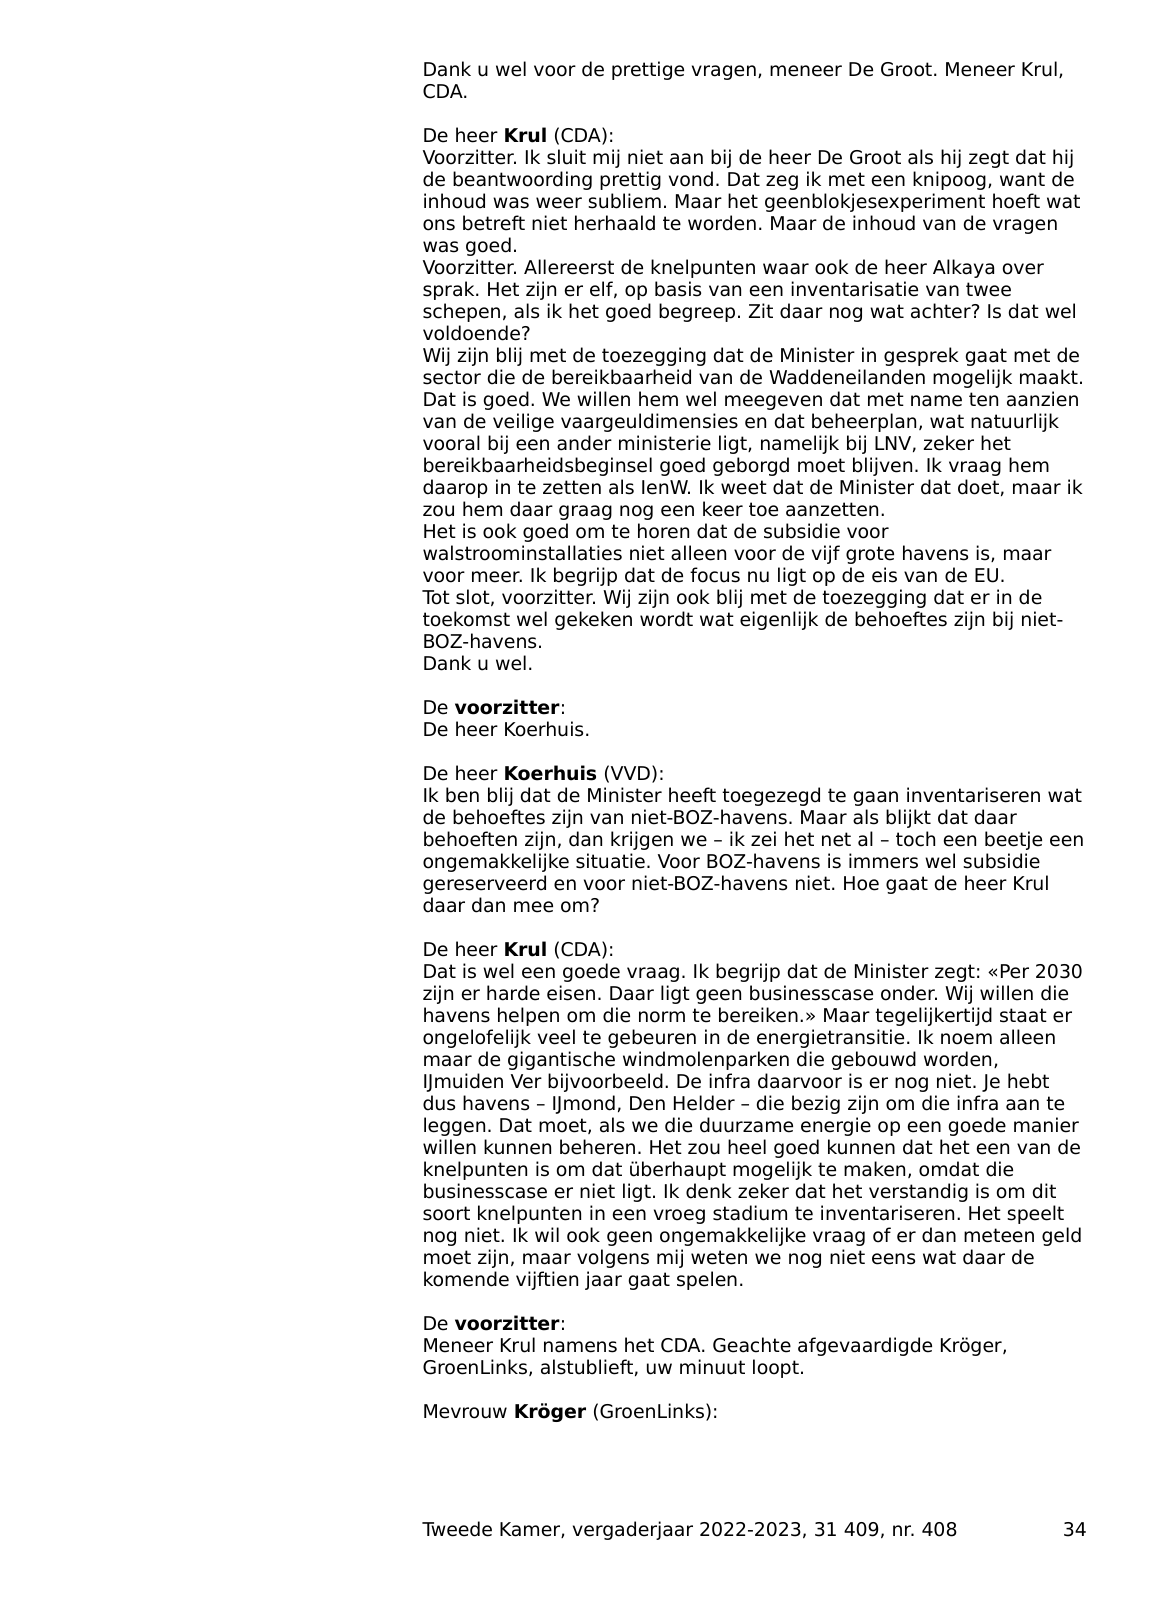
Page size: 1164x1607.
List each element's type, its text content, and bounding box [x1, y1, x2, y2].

text Het is ook goed om te horen dat de subsidie voor walstroominstallaties niet alleen voor de vijf grote havens is, maar voor meer. Ik begrijp dat de focus nu ligt op de eis van de EU. [422, 521, 1087, 587]
text Meneer Krul namens het CDA. Geachte afgevaardigde Kröger, GroenLinks, alstublieft, uw minuut loopt. [422, 1335, 1087, 1379]
text De voorzitter: [422, 1313, 1087, 1335]
text De heer Koerhuis (VVD): [422, 763, 1087, 785]
text Ik ben blij dat de Minister heeft toegezegd te gaan inventariseren wat de behoeftes zijn van niet-BOZ-havens. Maar als blijkt dat daar behoeften zijn, dan krijgen we – ik zei het net al – toch een beetje een ongemakkelijke situatie. Voor BOZ-havens is immers wel subsidie gereserveerd en voor niet-BOZ-havens niet. Hoe gaat de heer Krul daar dan mee om? [422, 785, 1087, 917]
text Dat is wel een goede vraag. Ik begrijp dat de Minister zegt: «Per 2030 zijn er harde eisen. Daar ligt geen businesscase onder. Wij willen die havens helpen om die norm te bereiken.» Maar tegelijkertijd staat er ongelofelijk veel te gebeuren in de energietransitie. Ik noem alleen maar de gigantische windmolenparken die gebouwd worden, IJmuiden Ver bijvoorbeeld. De infra daarvoor is er nog niet. Je hebt dus havens – IJmond, Den Helder – die bezig zijn om die infra aan te leggen. Dat moet, als we die duurzame energie op een goede manier willen kunnen beheren. Het zou heel goed kunnen dat het een van de knelpunten is om dat überhaupt mogelijk te maken, omdat die businesscase er niet ligt. Ik denk zeker dat het verstandig is om dit soort knelpunten in een vroeg stadium te inventariseren. Het speelt nog niet. Ik wil ook geen ongemakkelijke vraag of er dan meteen geld moet zijn, maar volgens mij weten we nog niet eens wat daar de komende vijftien jaar gaat spelen. [422, 961, 1087, 1291]
text Voorzitter. Allereerst de knelpunten waar ook de heer Alkaya over sprak. Het zijn er elf, op basis van een inventarisatie van twee schepen, als ik het goed begreep. Zit daar nog wat achter? Is dat wel voldoende? [422, 257, 1087, 345]
text Voorzitter. Ik sluit mij niet aan bij de heer De Groot als hij zegt dat hij de beantwoording prettig vond. Dat zeg ik met een knipoog, want de inhoud was weer subliem. Maar het geenblokjesexperiment hoeft wat ons betreft niet herhaald te worden. Maar de inhoud van de vragen was goed. [422, 147, 1087, 257]
text Mevrouw Kröger (GroenLinks): [422, 1401, 1087, 1423]
text De heer Krul (CDA): [422, 125, 1087, 147]
text Dank u wel. [422, 653, 1087, 675]
text Wij zijn blij met de toezegging dat de Minister in gesprek gaat met de sector die de bereikbaarheid van de Waddeneilanden mogelijk maakt. Dat is goed. We willen hem wel meegeven dat met name ten aanzien van de veilige vaargeuldimensies en dat beheerplan, wat natuurlijk vooral bij een ander ministerie ligt, namelijk bij LNV, zeker het bereikbaarheidsbeginsel goed geborgd moet blijven. Ik vraag hem daarop in te zetten als IenW. Ik weet dat de Minister dat doet, maar ik zou hem daar graag nog een keer toe aanzetten. [422, 345, 1087, 521]
text Dank u wel voor de prettige vragen, meneer De Groot. Meneer Krul, CDA. [422, 59, 1087, 103]
text De voorzitter: [422, 697, 1087, 719]
text De heer Krul (CDA): [422, 939, 1087, 961]
text Tot slot, voorzitter. Wij zijn ook blij met de toezegging dat er in de toekomst wel gekeken wordt wat eigenlijk de behoeftes zijn bij niet-BOZ-havens. [422, 587, 1087, 653]
text De heer Koerhuis. [422, 719, 1087, 741]
